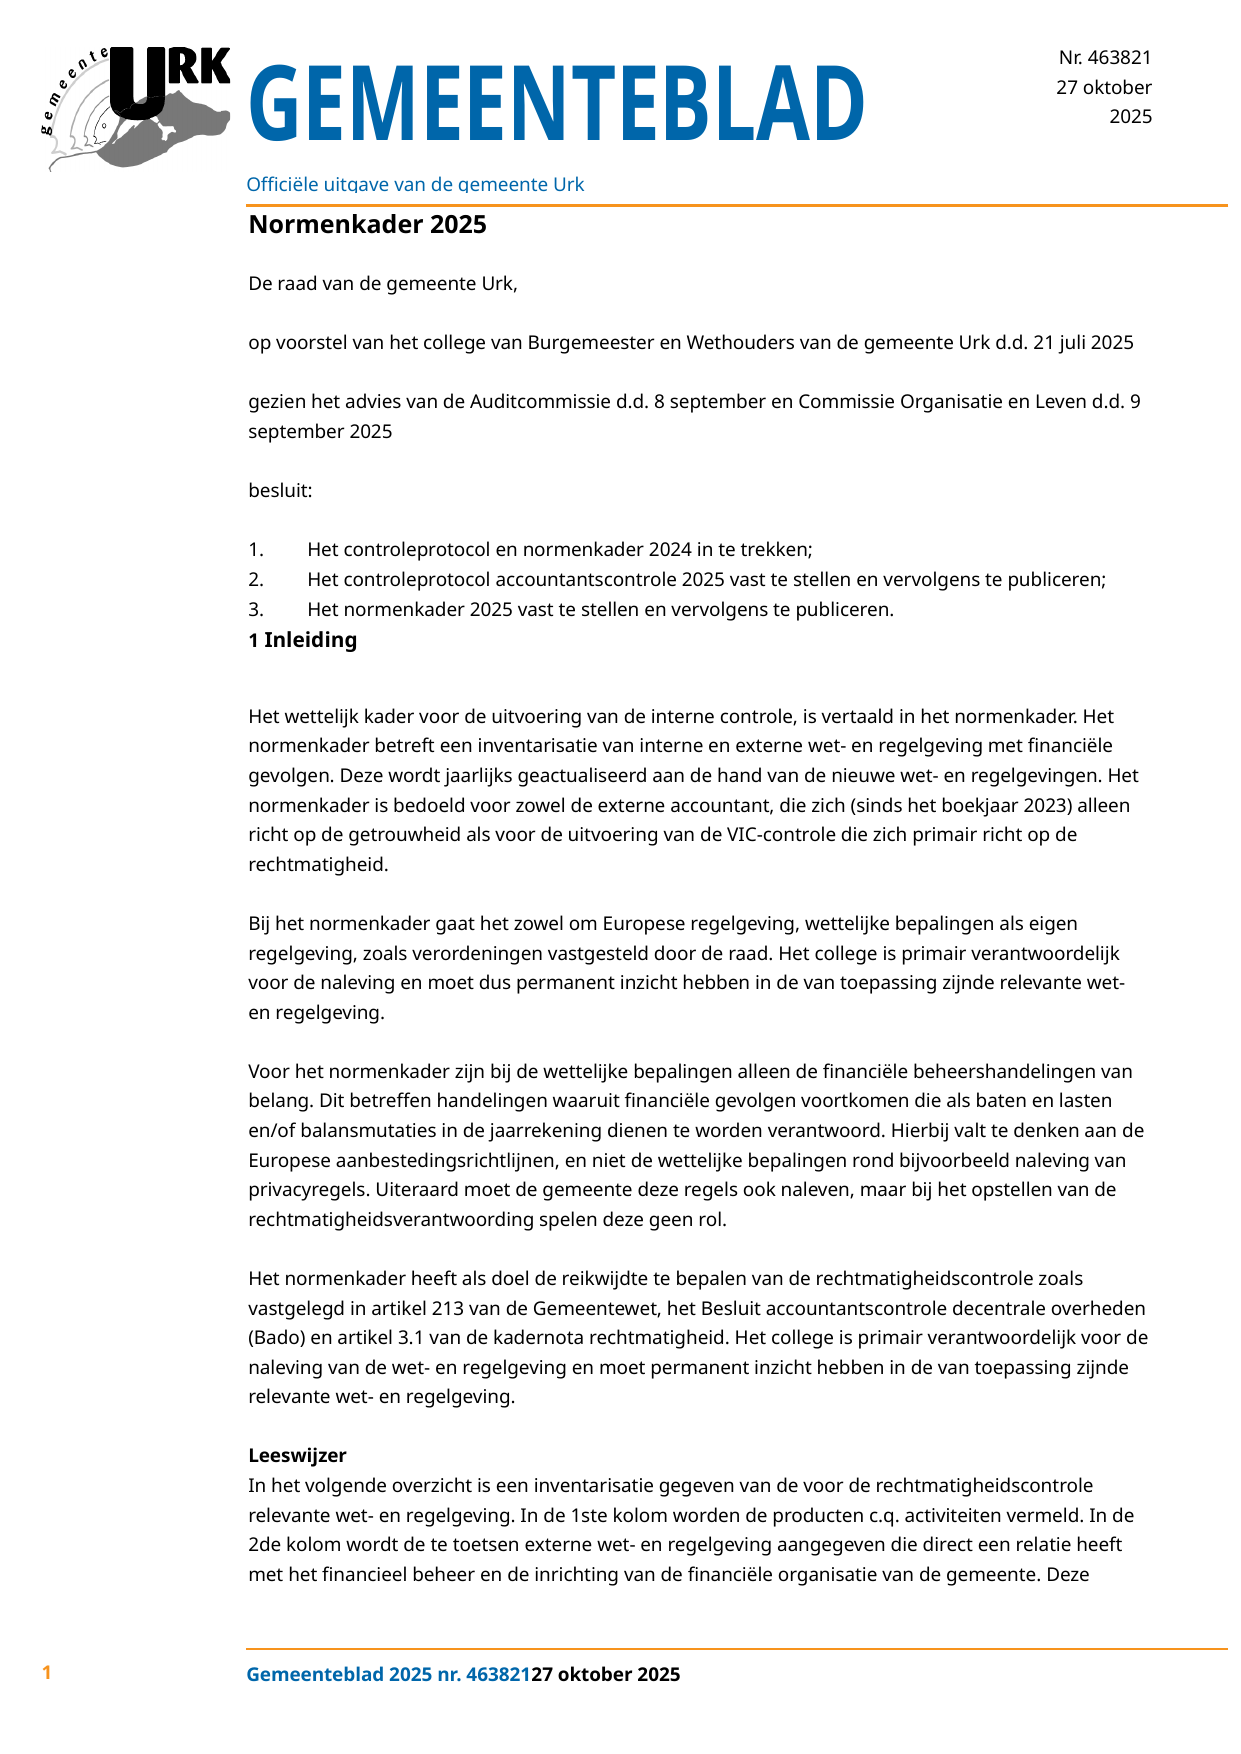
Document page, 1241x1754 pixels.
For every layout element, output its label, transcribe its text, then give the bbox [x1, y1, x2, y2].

text 1 Inleiding [248, 625, 1152, 654]
text besluit: [248, 477, 1152, 503]
text Leeswijzer [248, 1443, 1152, 1468]
list Het normenkader 2025 vast te stellen en vervolgens te publiceren. [248, 596, 1152, 621]
text Normenkader 2025 [248, 207, 1152, 241]
text op voorstel van het college van Burgemeester en Wethouders van de gemeente Urk d.d. 21 juli 2025 [248, 329, 1152, 355]
text Het normenkader heeft als doel de reikwijdte te bepalen van de rechtmatigheidscontrole zoals vastgelegd in artikel 213 van de Gemeentewet, het Besluit accountantscontrole decentrale overheden (Bado) en artikel 3.1 van de kadernota rechtmatigheid. Het college is primair verantwoordelijk voor de naleving van de wet- en regelgeving en moet permanent inzicht hebben in de van toepassing zijnde relevante wet- en regelgeving. [248, 1265, 1152, 1409]
list Het controleprotocol accountantscontrole 2025 vast te stellen en vervolgens te publiceren; [248, 566, 1152, 592]
text Voor het normenkader zijn bij de wettelijke bepalingen alleen de financiële beheershandelingen van belang. Dit betreffen handelingen waaruit financiële gevolgen voortkomen die als baten en lasten en/of balansmutaties in de jaarrekening dienen te worden verantwoord. Hierbij valt te denken aan de Europese aanbestedingsrichtlijnen, en niet de wettelijke bepalingen rond bijvoorbeeld naleving van privacyregels. Uiteraard moet de gemeente deze regels ook naleven, maar bij het opstellen van de rechtmatigheidsverantwoording spelen deze geen rol. [248, 1058, 1152, 1232]
text Het wettelijk kader voor de uitvoering van de interne controle, is vertaald in het normenkader. Het normenkader betreft een inventarisatie van interne en externe wet- en regelgeving met financiële gevolgen. Deze wordt jaarlijks geactualiseerd aan de hand van de nieuwe wet- en regelgevingen. Het normenkader is bedoeld voor zowel de externe accountant, die zich (sinds het boekjaar 2023) alleen richt op de getrouwheid als voor de uitvoering van de VIC-controle die zich primair richt op de rechtmatigheid. [248, 703, 1152, 877]
list Het controleprotocol en normenkader 2024 in te trekken; [248, 537, 1152, 562]
picture [41, 47, 231, 172]
text Bij het normenkader gaat het zowel om Europese regelgeving, wettelijke bepalingen als eigen regelgeving, zoals verordeningen vastgesteld door de raad. Het college is primair verantwoordelijk voor de naleving en moet dus permanent inzicht hebben in de van toepassing zijnde relevante wet- en regelgeving. [248, 910, 1152, 1024]
text De raad van de gemeente Urk, [248, 270, 1152, 296]
text In het volgende overzicht is een inventarisatie gegeven van de voor de rechtmatigheidscontrole relevante wet- en regelgeving. In de 1ste kolom worden de producten c.q. activiteiten vermeld. In de 2de kolom wordt de te toetsen externe wet- en regelgeving aangegeven die direct een relatie heeft met het financieel beheer en de inrichting van de financiële organisatie van de gemeente. Deze [248, 1472, 1152, 1587]
text gezien het advies van de Auditcommissie d.d. 8 september en Commissie Organisatie en Leven d.d. 9 september 2025 [248, 389, 1152, 444]
